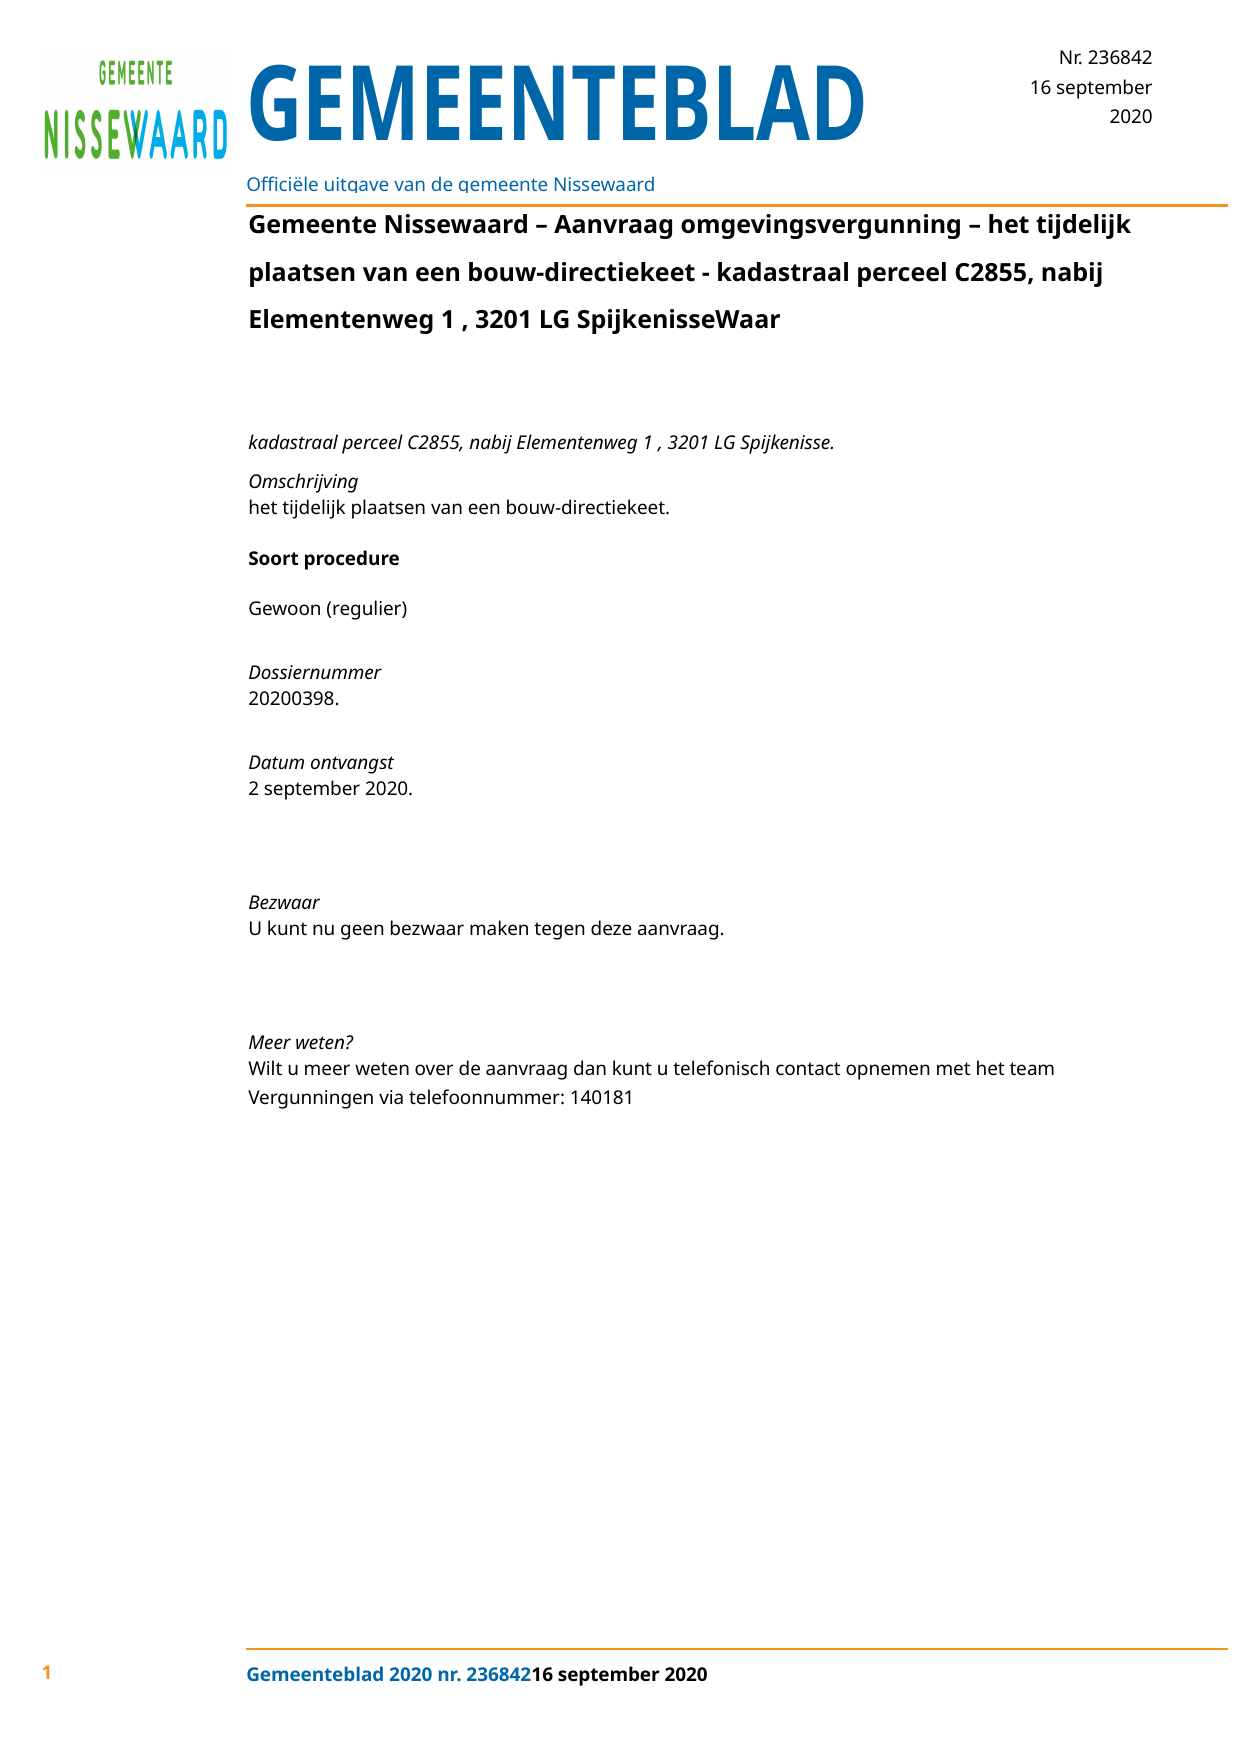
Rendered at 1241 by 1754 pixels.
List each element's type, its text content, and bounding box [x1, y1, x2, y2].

text Gemeente Nissewaard – Aanvraag omgevingsvergunning – het tijdelijk plaatsen van een bouw-directiekeet - kadastraal perceel C2855, nabij Elementenweg 1 , 3201 LG SpijkenisseWaar [248, 207, 1152, 336]
text Dossiernummer [248, 659, 1152, 685]
text het tijdelijk plaatsen van een bouw-directiekeet. [248, 494, 1152, 520]
text 2 september 2020. [248, 775, 1152, 800]
text Gewoon (regulier) [248, 595, 1152, 621]
text U kunt nu geen bezwaar maken tegen deze aanvraag. [248, 915, 1152, 941]
text Bezwaar [248, 889, 1152, 915]
text Wilt u meer weten over de aanvraag dan kunt u telefonisch contact opnemen met het team Vergunningen via telefoonnummer: 140181 [248, 1055, 1152, 1110]
picture [41, 47, 231, 172]
text Soort procedure [248, 545, 1152, 571]
text 20200398. [248, 685, 1152, 711]
text Meer weten? [248, 1029, 1152, 1055]
text Datum ontvangst [248, 749, 1152, 775]
text kadastraal perceel C2855, nabij Elementenweg 1 , 3201 LG Spijkenisse. [248, 429, 1152, 455]
text Omschrijving [248, 469, 1152, 494]
